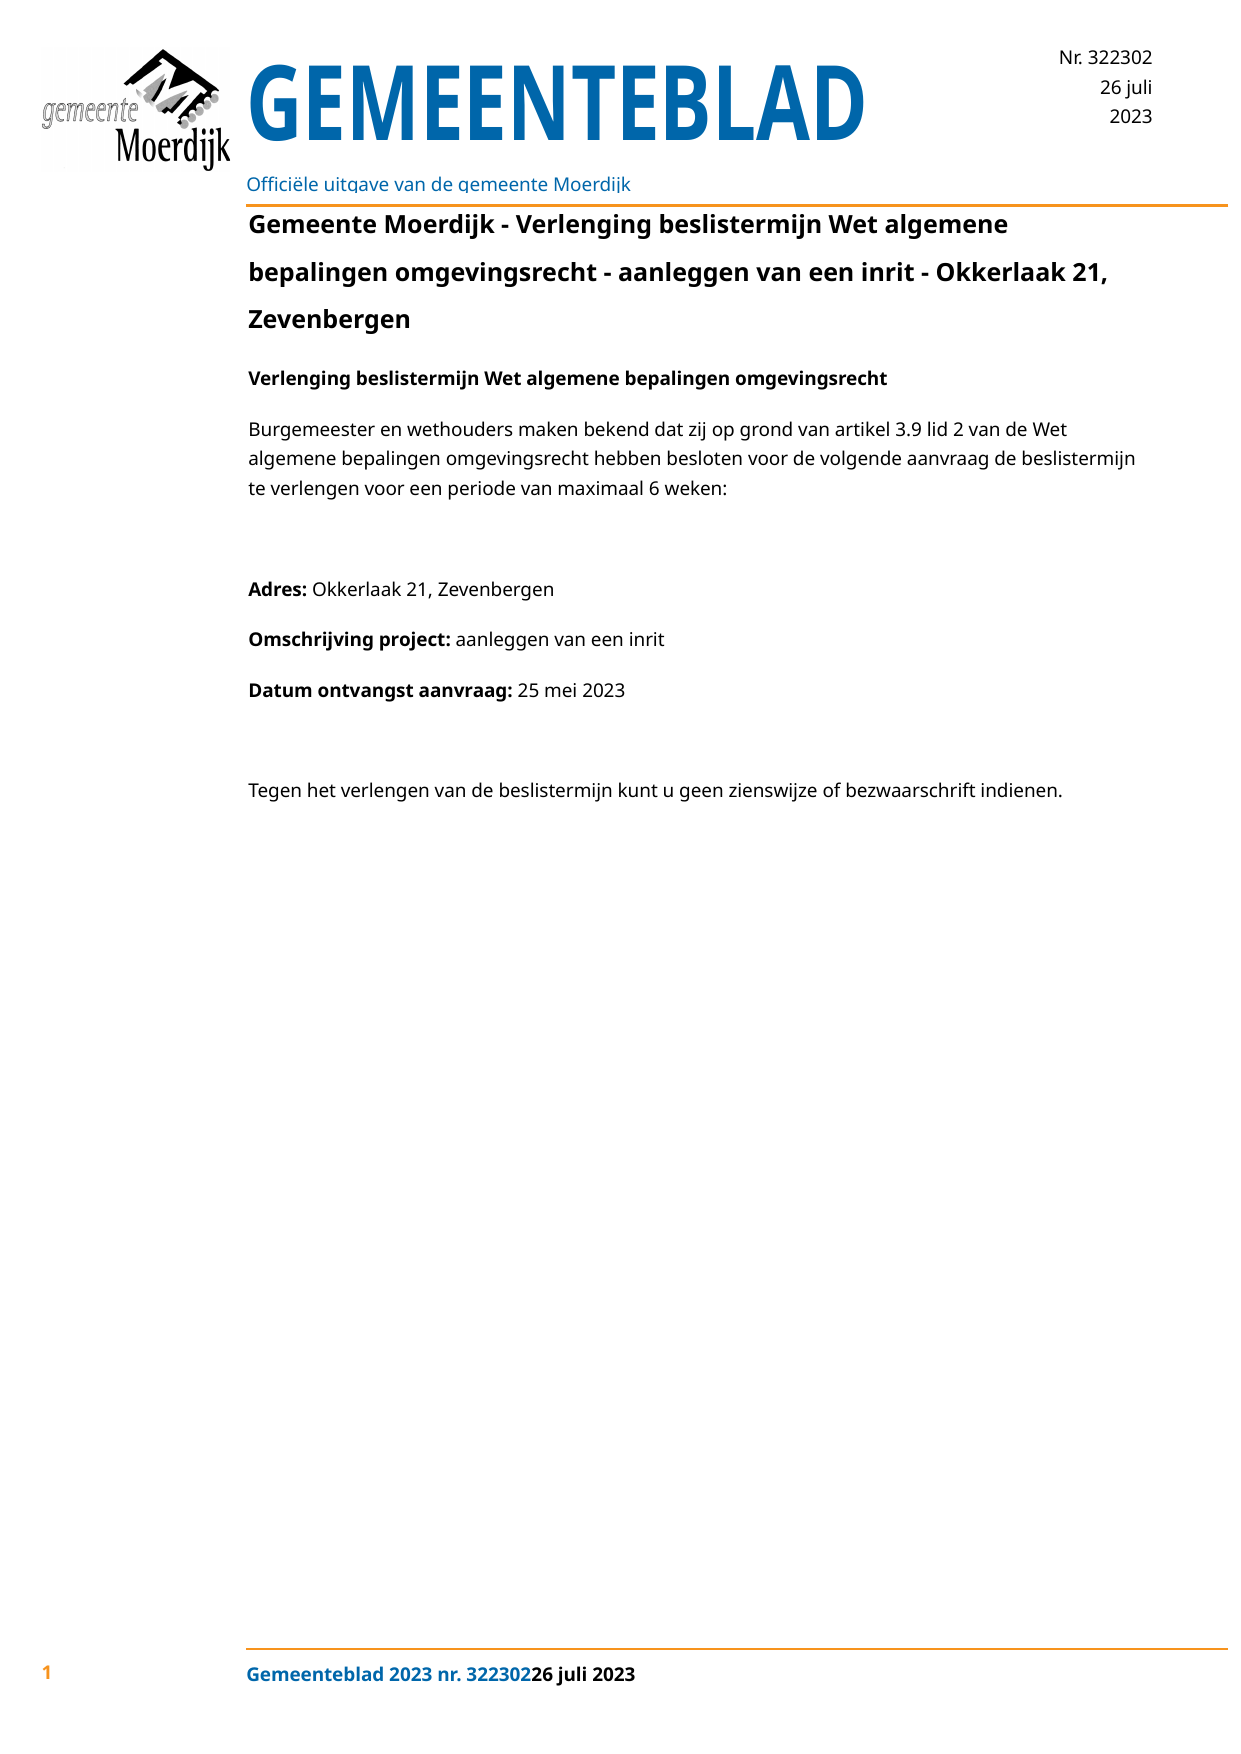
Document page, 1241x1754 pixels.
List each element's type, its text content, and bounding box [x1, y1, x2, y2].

picture [41, 47, 231, 172]
text Adres: Okkerlaak 21, Zevenbergen [248, 576, 1152, 602]
text Burgemeester en wethouders maken bekend dat zij op grond van artikel 3.9 lid 2 van de Wet algemene bepalingen omgevingsrecht hebben besloten voor de volgende aanvraag de beslistermijn te verlengen voor een periode van maximaal 6 weken: [248, 416, 1152, 501]
text Datum ontvangst aanvraag: 25 mei 2023 [248, 677, 1152, 702]
text Tegen het verlengen van de beslistermijn kunt u geen zienswijze of bezwaarschrift indienen. [248, 778, 1152, 803]
text Gemeente Moerdijk - Verlenging beslistermijn Wet algemene bepalingen omgevingsrecht - aanleggen van een inrit - Okkerlaak 21, Zevenbergen [248, 207, 1152, 336]
text Verlenging beslistermijn Wet algemene bepalingen omgevingsrecht [248, 366, 1152, 391]
text Omschrijving project: aanleggen van een inrit [248, 626, 1152, 652]
